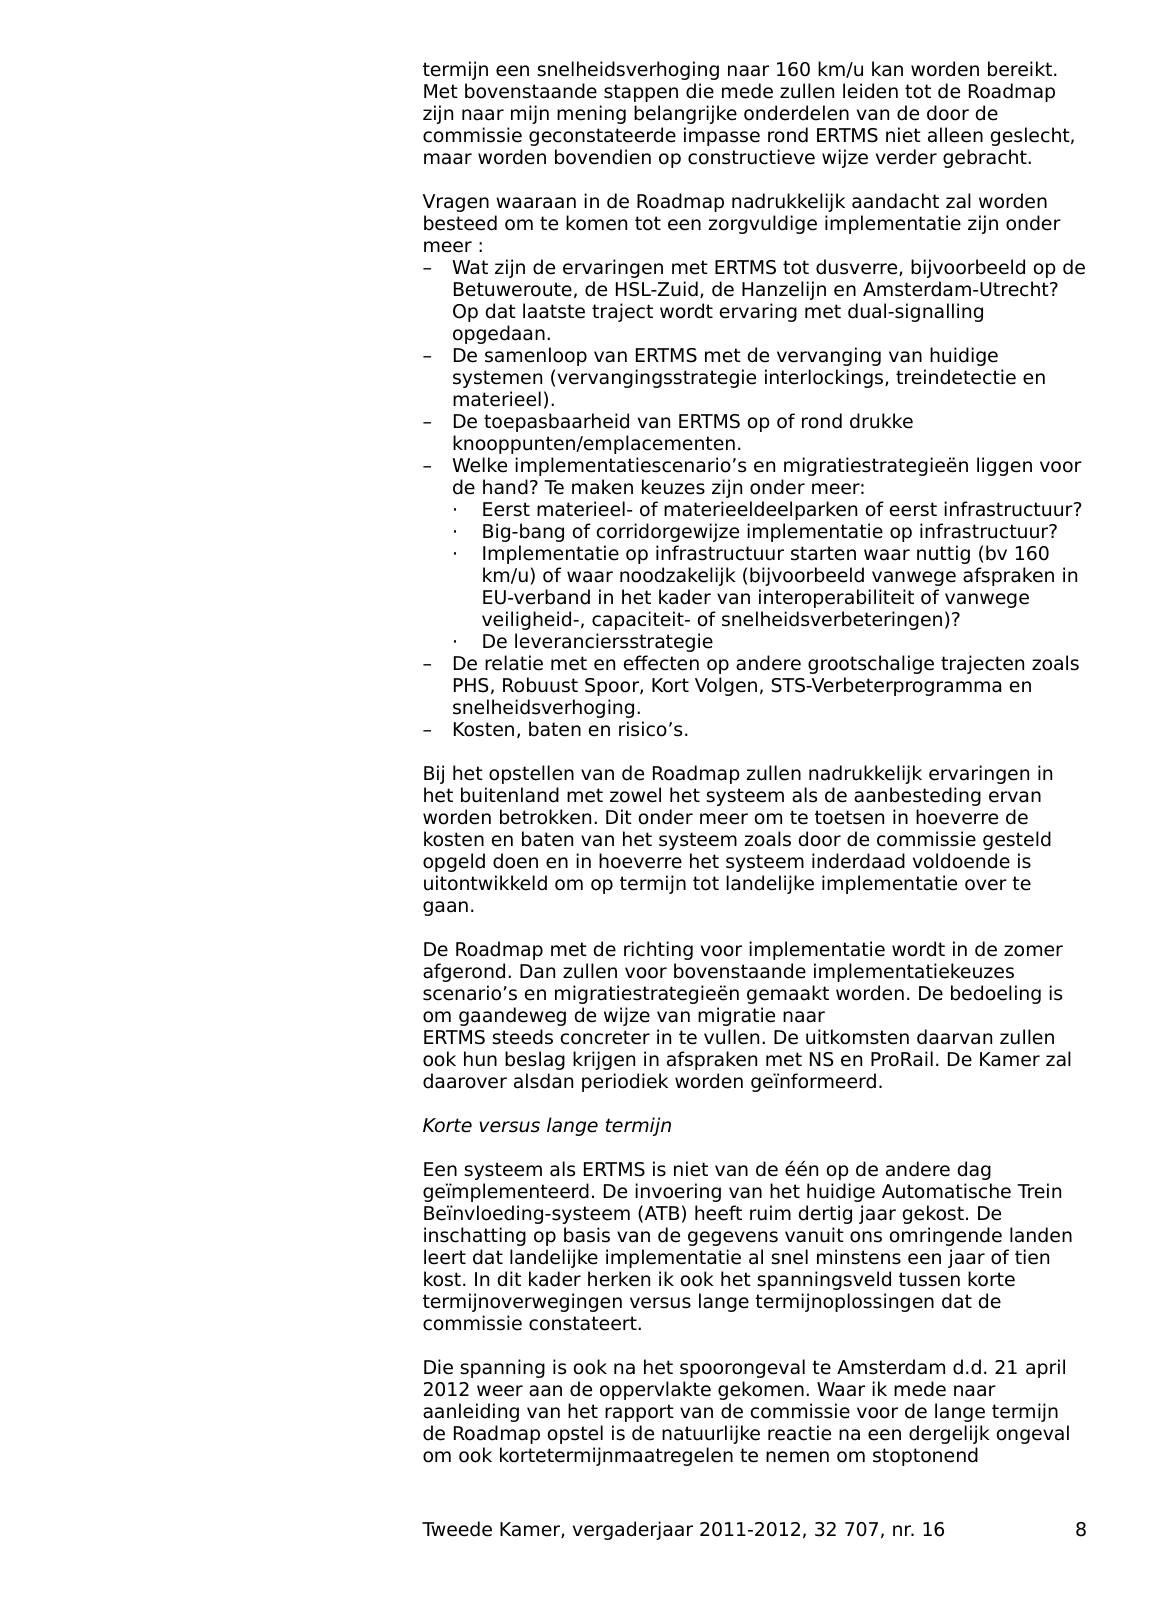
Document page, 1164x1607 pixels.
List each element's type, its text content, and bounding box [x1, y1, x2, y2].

subtitle Korte versus lange termijn [422, 1115, 1087, 1137]
text De Roadmap met de richting voor implementatie wordt in de zomer afgerond. Dan zullen voor bovenstaande implementatiekeuzes scenario’s en migratiestrategieën gemaakt worden. De bedoeling is om gaandeweg de wijze van migratie naar [422, 939, 1087, 1027]
text – Kosten, baten en risico’s. [422, 719, 1087, 741]
text Een systeem als ERTMS is niet van de één op de andere dag geïmplementeerd. De invoering van het huidige Automatische Trein Beïnvloeding-systeem (ATB) heeft ruim dertig jaar gekost. De inschatting op basis van de gegevens vanuit ons omringende landen leert dat landelijke implementatie al snel minstens een jaar of tien kost. In dit kader herken ik ook het spanningsveld tussen korte termijnoverwegingen versus lange termijnoplossingen dat de commissie constateert. [422, 1159, 1087, 1335]
text Die spanning is ook na het spoorongeval te Amsterdam d.d. 21 april 2012 weer aan de oppervlakte gekomen. Waar ik mede naar aanleiding van het rapport van de commissie voor de lange termijn de Roadmap opstel is de natuurlijke reactie na een dergelijk ongeval om ook kortetermijnmaatregelen te nemen om stoptonend [422, 1357, 1087, 1467]
text termijn een snelheidsverhoging naar 160 km/u kan worden bereikt. Met bovenstaande stappen die mede zullen leiden tot de Roadmap zijn naar mijn mening belangrijke onderdelen van de door de commissie geconstateerde impasse rond ERTMS niet alleen geslecht, maar worden bovendien op constructieve wijze verder gebracht. [422, 59, 1087, 169]
text · Implementatie op infrastructuur starten waar nuttig (bv 160 km/u) of waar noodzakelijk (bijvoorbeeld vanwege afspraken in EU-verband in het kader van interoperabiliteit of vanwege veiligheid-, capaciteit- of snelheidsverbeteringen)? [452, 543, 1087, 631]
text · Big-bang of corridorgewijze implementatie op infrastructuur? [452, 521, 1087, 543]
text – De toepasbaarheid van ERTMS op of rond drukke knooppunten/emplacementen. [422, 411, 1087, 455]
text Vragen waaraan in de Roadmap nadrukkelijk aandacht zal worden besteed om te komen tot een zorgvuldige implementatie zijn onder meer : [422, 191, 1087, 257]
text – De samenloop van ERTMS met de vervanging van huidige systemen (vervangingsstrategie interlockings, treindetectie en materieel). [422, 345, 1087, 411]
text – Welke implementatiescenario’s en migratiestrategieën liggen voor de hand? Te maken keuzes zijn onder meer: [422, 455, 1087, 499]
text · Eerst materieel- of materieeldeelparken of eerst infrastructuur? [452, 499, 1087, 521]
text Bij het opstellen van de Roadmap zullen nadrukkelijk ervaringen in het buitenland met zowel het systeem als de aanbesteding ervan worden betrokken. Dit onder meer om te toetsen in hoeverre de kosten en baten van het systeem zoals door de commissie gesteld opgeld doen en in hoeverre het systeem inderdaad voldoende is uitontwikkeld om op termijn tot landelijke implementatie over te gaan. [422, 763, 1087, 917]
text – De relatie met en effecten op andere grootschalige trajecten zoals PHS, Robuust Spoor, Kort Volgen, STS-Verbeterprogramma en snelheidsverhoging. [422, 653, 1087, 719]
text – Wat zijn de ervaringen met ERTMS tot dusverre, bijvoorbeeld op de Betuweroute, de HSL-Zuid, de Hanzelijn en Amsterdam-Utrecht? Op dat laatste traject wordt ervaring met dual-signalling opgedaan. [422, 257, 1087, 345]
text ERTMS steeds concreter in te vullen. De uitkomsten daarvan zullen ook hun beslag krijgen in afspraken met NS en ProRail. De Kamer zal daarover alsdan periodiek worden geïnformeerd. [422, 1027, 1087, 1093]
text · De leveranciersstrategie [452, 631, 1087, 653]
